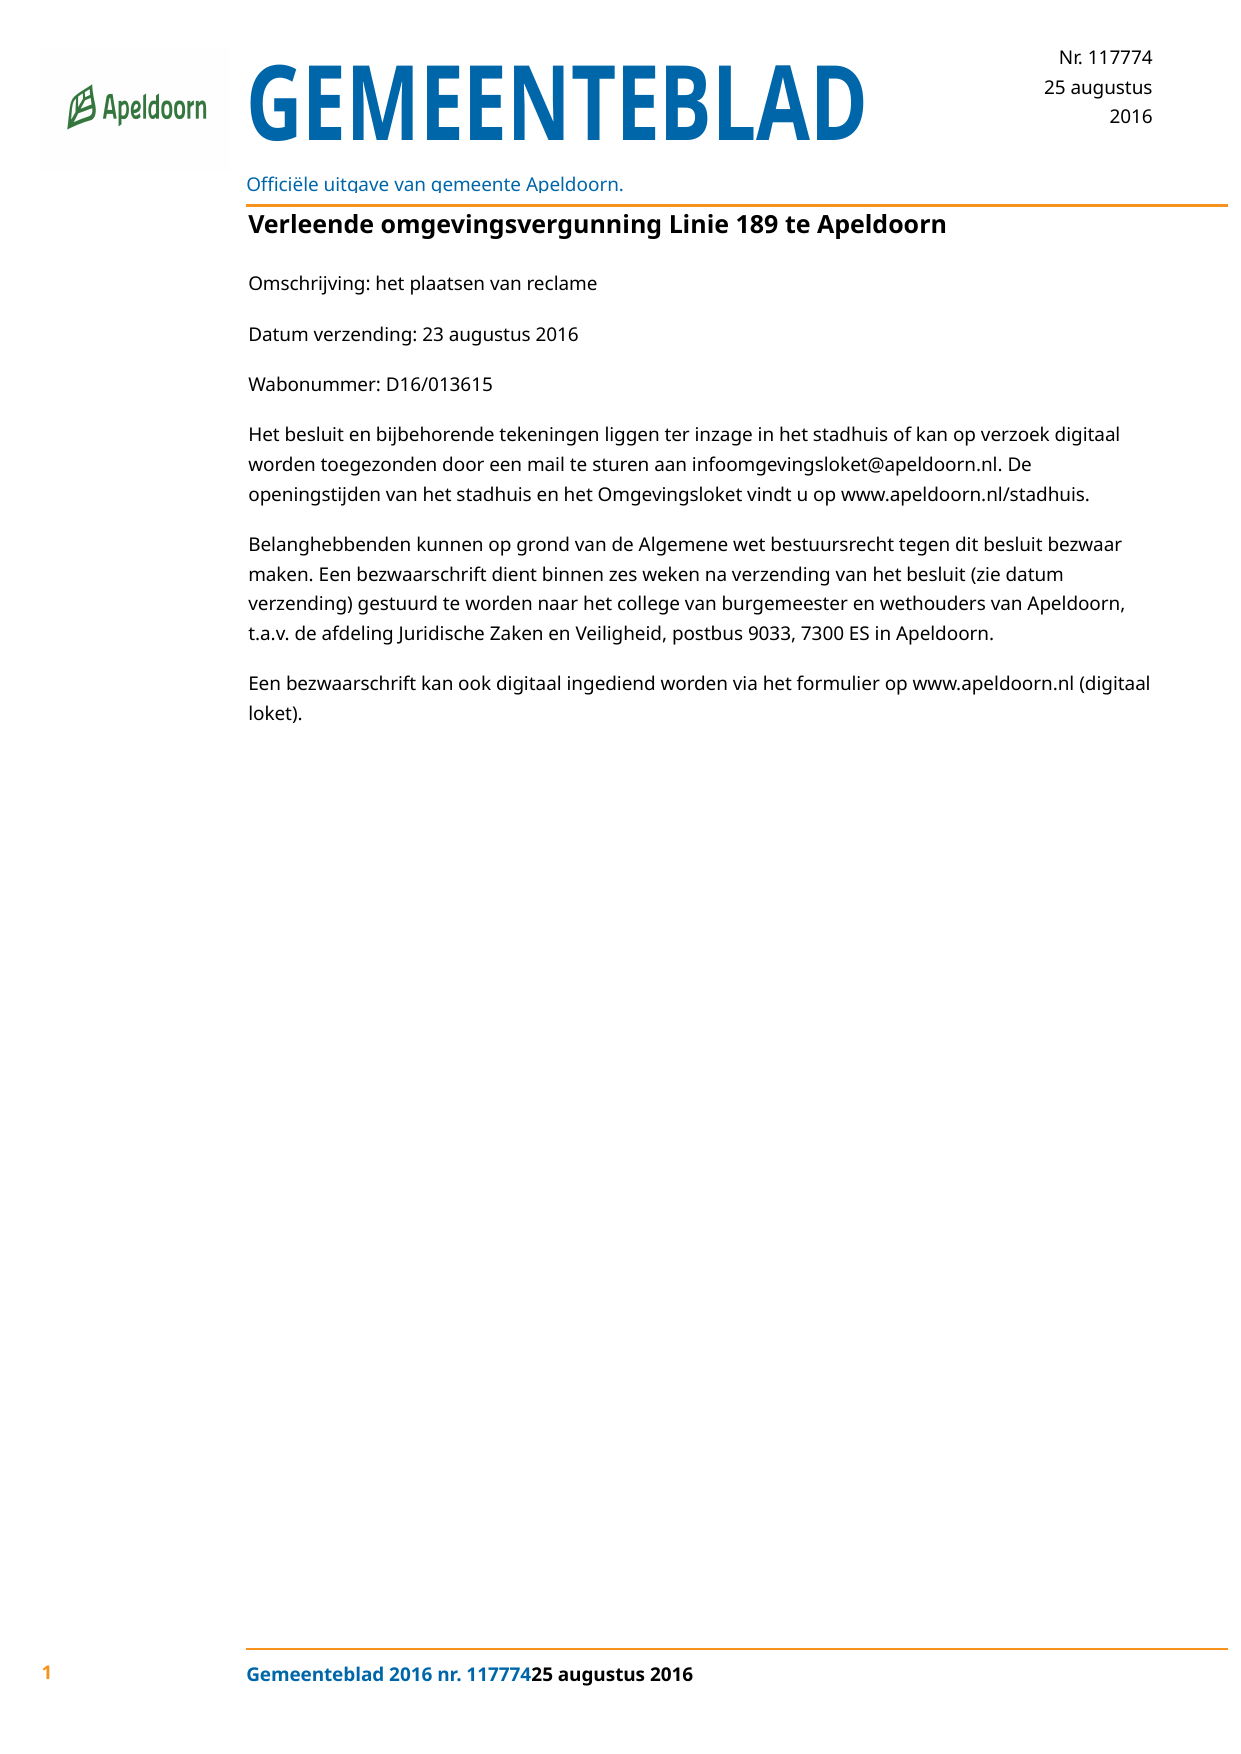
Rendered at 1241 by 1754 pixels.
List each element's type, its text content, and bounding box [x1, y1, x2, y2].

text Belanghebbenden kunnen op grond van de Algemene wet bestuursrecht tegen dit besluit bezwaar maken. Een bezwaarschrift dient binnen zes weken na verzending van het besluit (zie datum verzending) gestuurd te worden naar het college van burgemeester en wethouders van Apeldoorn, t.a.v. de afdeling Juridische Zaken en Veiligheid, postbus 9033, 7300 ES in Apeldoorn. [248, 531, 1152, 646]
text Verleende omgevingsvergunning Linie 189 te Apeldoorn [248, 207, 1152, 241]
picture [41, 47, 231, 172]
text Datum verzending: 23 augustus 2016 [248, 321, 1152, 346]
text Omschrijving: het plaatsen van reclame [248, 270, 1152, 296]
text Een bezwaarschrift kan ook digitaal ingediend worden via het formulier op www.apeldoorn.nl (digitaal loket). [248, 670, 1152, 726]
text Het besluit en bijbehorende tekeningen liggen ter inzage in het stadhuis of kan op verzoek digitaal worden toegezonden door een mail te sturen aan infoomgevingsloket@apeldoorn.nl. De openingstijden van het stadhuis en het Omgevingsloket vindt u op www.apeldoorn.nl/stadhuis. [248, 422, 1152, 506]
text Wabonummer: D16/013615 [248, 371, 1152, 397]
